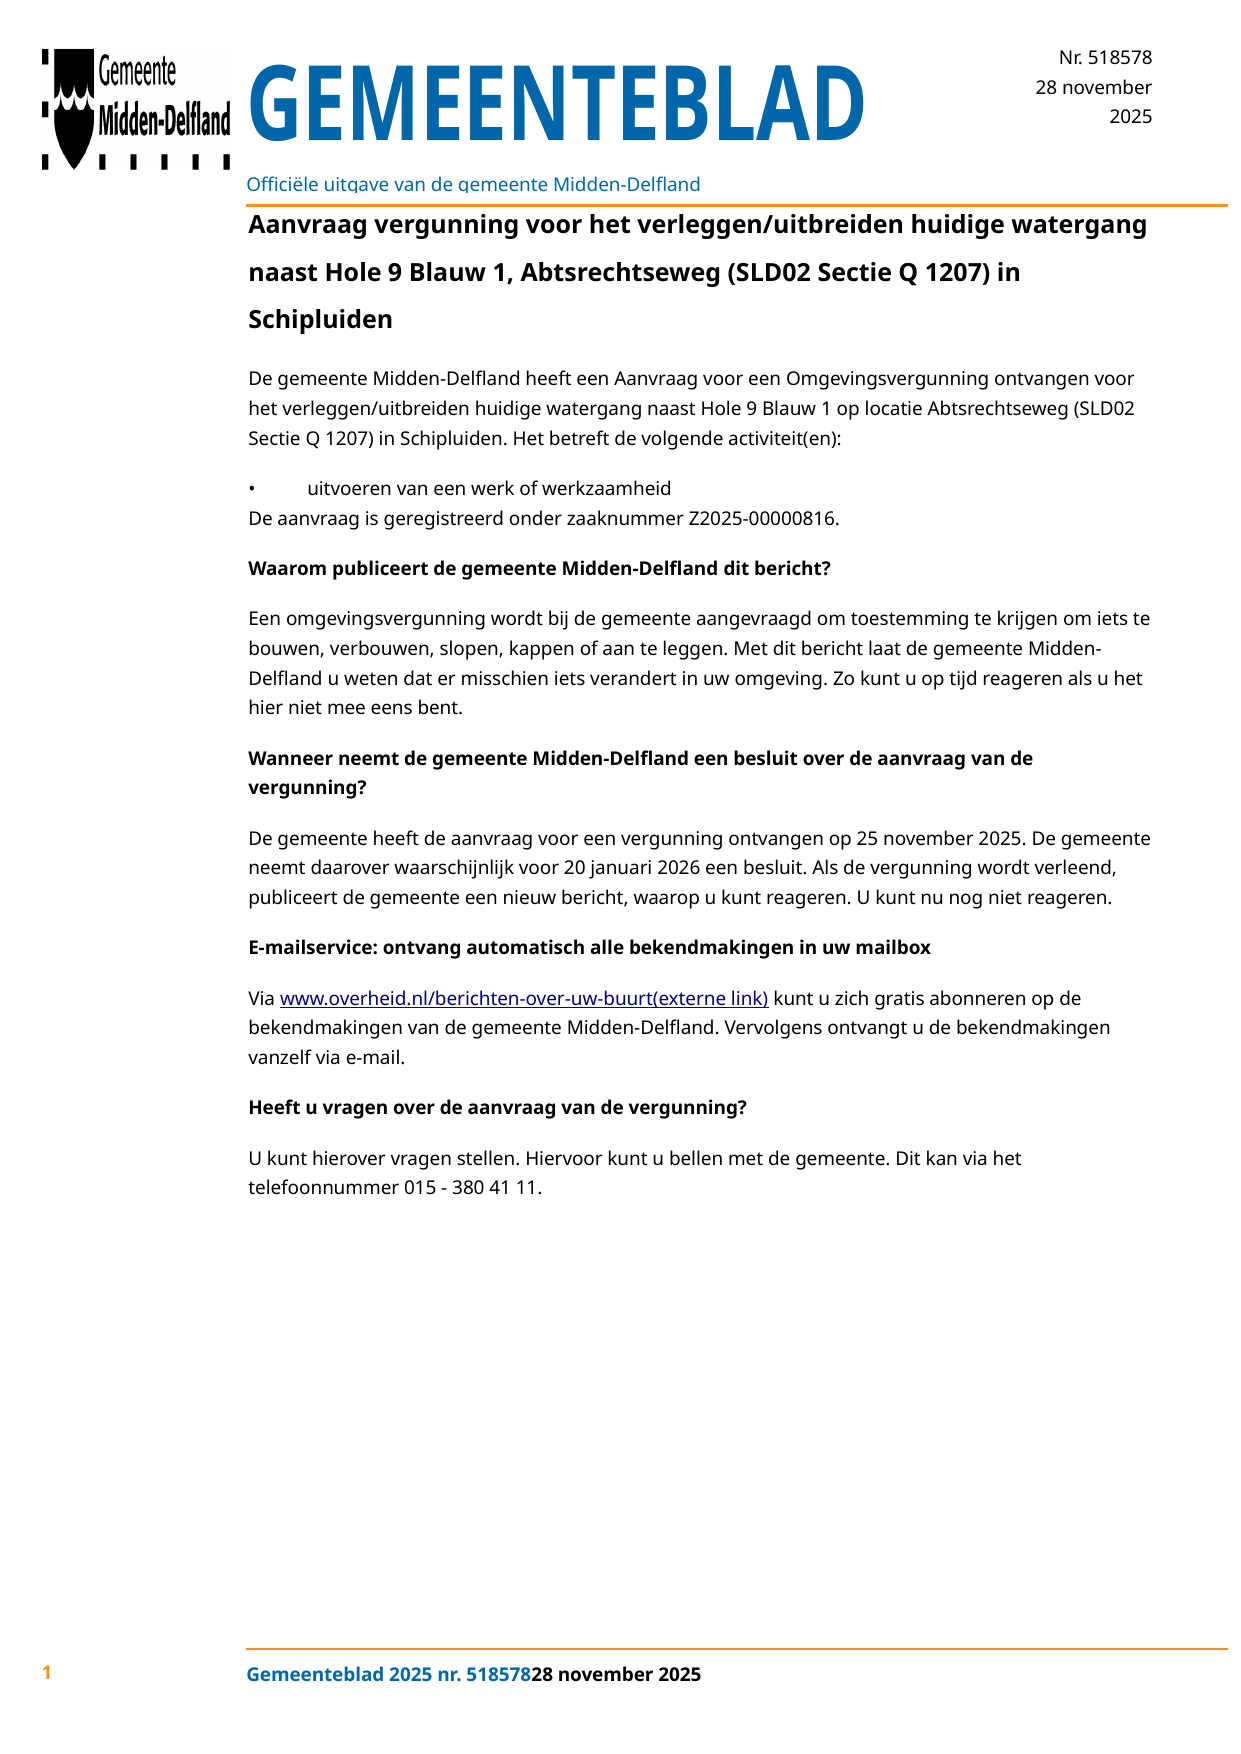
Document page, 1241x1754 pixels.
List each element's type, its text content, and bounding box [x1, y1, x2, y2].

list uitvoeren van een werk of werkzaamheid [248, 475, 1152, 501]
text Wanneer neemt de gemeente Midden-Delfland een besluit over de aanvraag van de vergunning? [248, 745, 1152, 800]
text U kunt hierover vragen stellen. Hiervoor kunt u bellen met de gemeente. Dit kan via het telefoonnummer 015 - 380 41 11. [248, 1145, 1152, 1200]
text De gemeente heeft de aanvraag voor een vergunning ontvangen op 25 november 2025. De gemeente neemt daarover waarschijnlijk voor 20 januari 2026 een besluit. Als de vergunning wordt verleend, publiceert de gemeente een nieuw bericht, waarop u kunt reageren. U kunt nu nog niet reageren. [248, 825, 1152, 909]
text E-mailservice: ontvang automatisch alle bekendmakingen in uw mailbox [248, 934, 1152, 960]
picture [41, 47, 231, 172]
text De aanvraag is geregistreerd onder zaaknummer Z2025-00000816. [248, 505, 1152, 530]
text Via www.overheid.nl/berichten-over-uw-buurt(externe link) kunt u zich gratis abonneren op de bekendmakingen van de gemeente Midden-Delfland. Vervolgens ontvangt u de bekendmakingen vanzelf via e-mail. [248, 985, 1152, 1069]
text De gemeente Midden-Delfland heeft een Aanvraag voor een Omgevingsvergunning ontvangen voor het verleggen/uitbreiden huidige watergang naast Hole 9 Blauw 1 op locatie Abtsrechtseweg (SLD02 Sectie Q 1207) in Schipluiden. Het betreft de volgende activiteit(en): [248, 366, 1152, 450]
text Heeft u vragen over de aanvraag van de vergunning? [248, 1094, 1152, 1120]
text Een omgevingsvergunning wordt bij de gemeente aangevraagd om toestemming te krijgen om iets te bouwen, verbouwen, slopen, kappen of aan te leggen. Met dit bericht laat de gemeente Midden-Delfland u weten dat er misschien iets verandert in uw omgeving. Zo kunt u op tijd reageren als u het hier niet mee eens bent. [248, 606, 1152, 720]
text Waarom publiceert de gemeente Midden-Delfland dit bericht? [248, 555, 1152, 581]
text Aanvraag vergunning voor het verleggen/uitbreiden huidige watergang naast Hole 9 Blauw 1, Abtsrechtseweg (SLD02 Sectie Q 1207) in Schipluiden [248, 207, 1152, 336]
